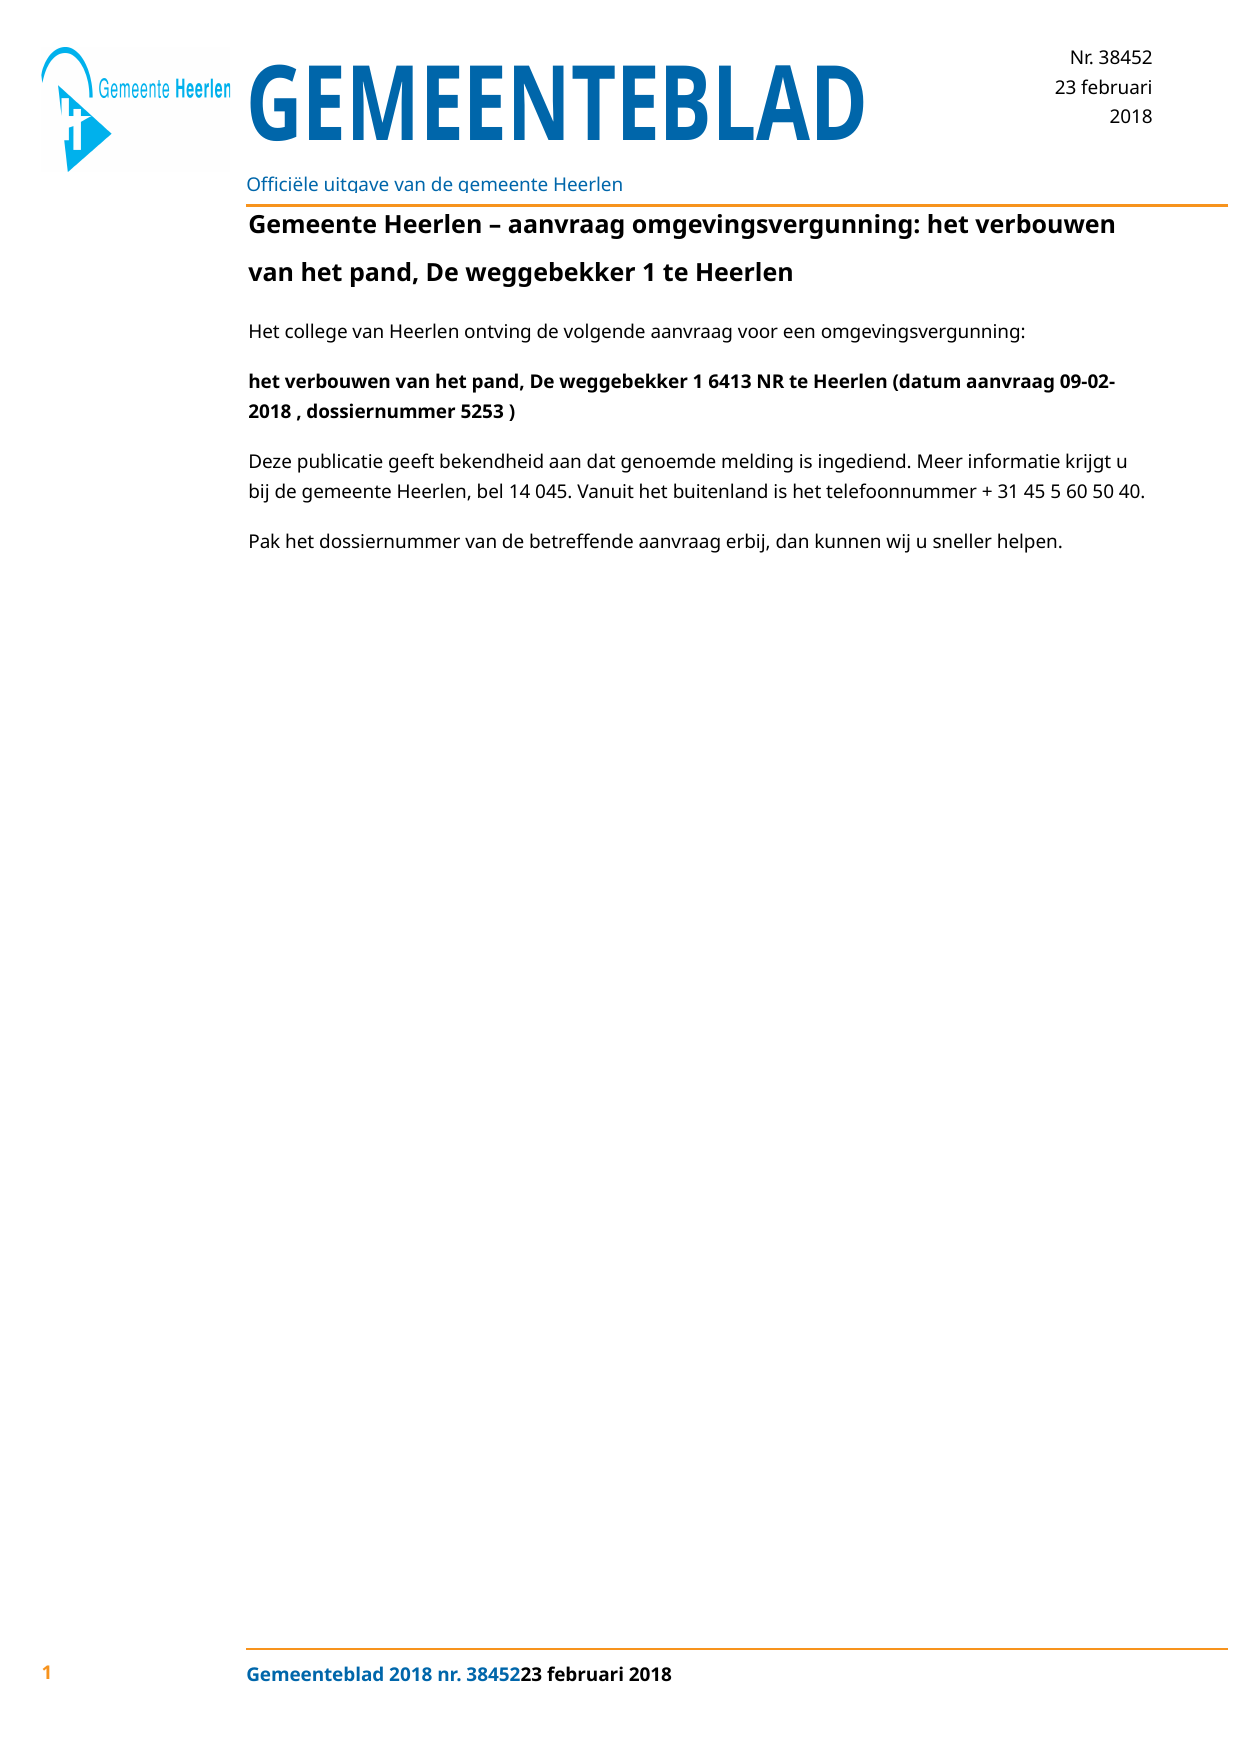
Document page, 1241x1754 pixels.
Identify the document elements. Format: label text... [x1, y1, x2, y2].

text Gemeente Heerlen – aanvraag omgevingsvergunning: het verbouwen van het pand, De weggebekker 1 te Heerlen [248, 207, 1152, 288]
text Het college van Heerlen ontving de volgende aanvraag voor een omgevingsvergunning: [248, 318, 1152, 344]
text Deze publicatie geeft bekendheid aan dat genoemde melding is ingediend. Meer informatie krijgt u bij de gemeente Heerlen, bel 14 045. Vanuit het buitenland is het telefoonnummer + 31 45 5 60 50 40. [248, 448, 1152, 504]
picture [41, 47, 58, 70]
text het verbouwen van het pand, De weggebekker 1 6413 NR te Heerlen (datum aanvraag 09-02-2018 , dossiernummer 5253 ) [248, 368, 1152, 424]
text Pak het dossiernummer van de betreffende aanvraag erbij, dan kunnen wij u sneller helpen. [248, 528, 1152, 554]
picture [41, 47, 231, 172]
